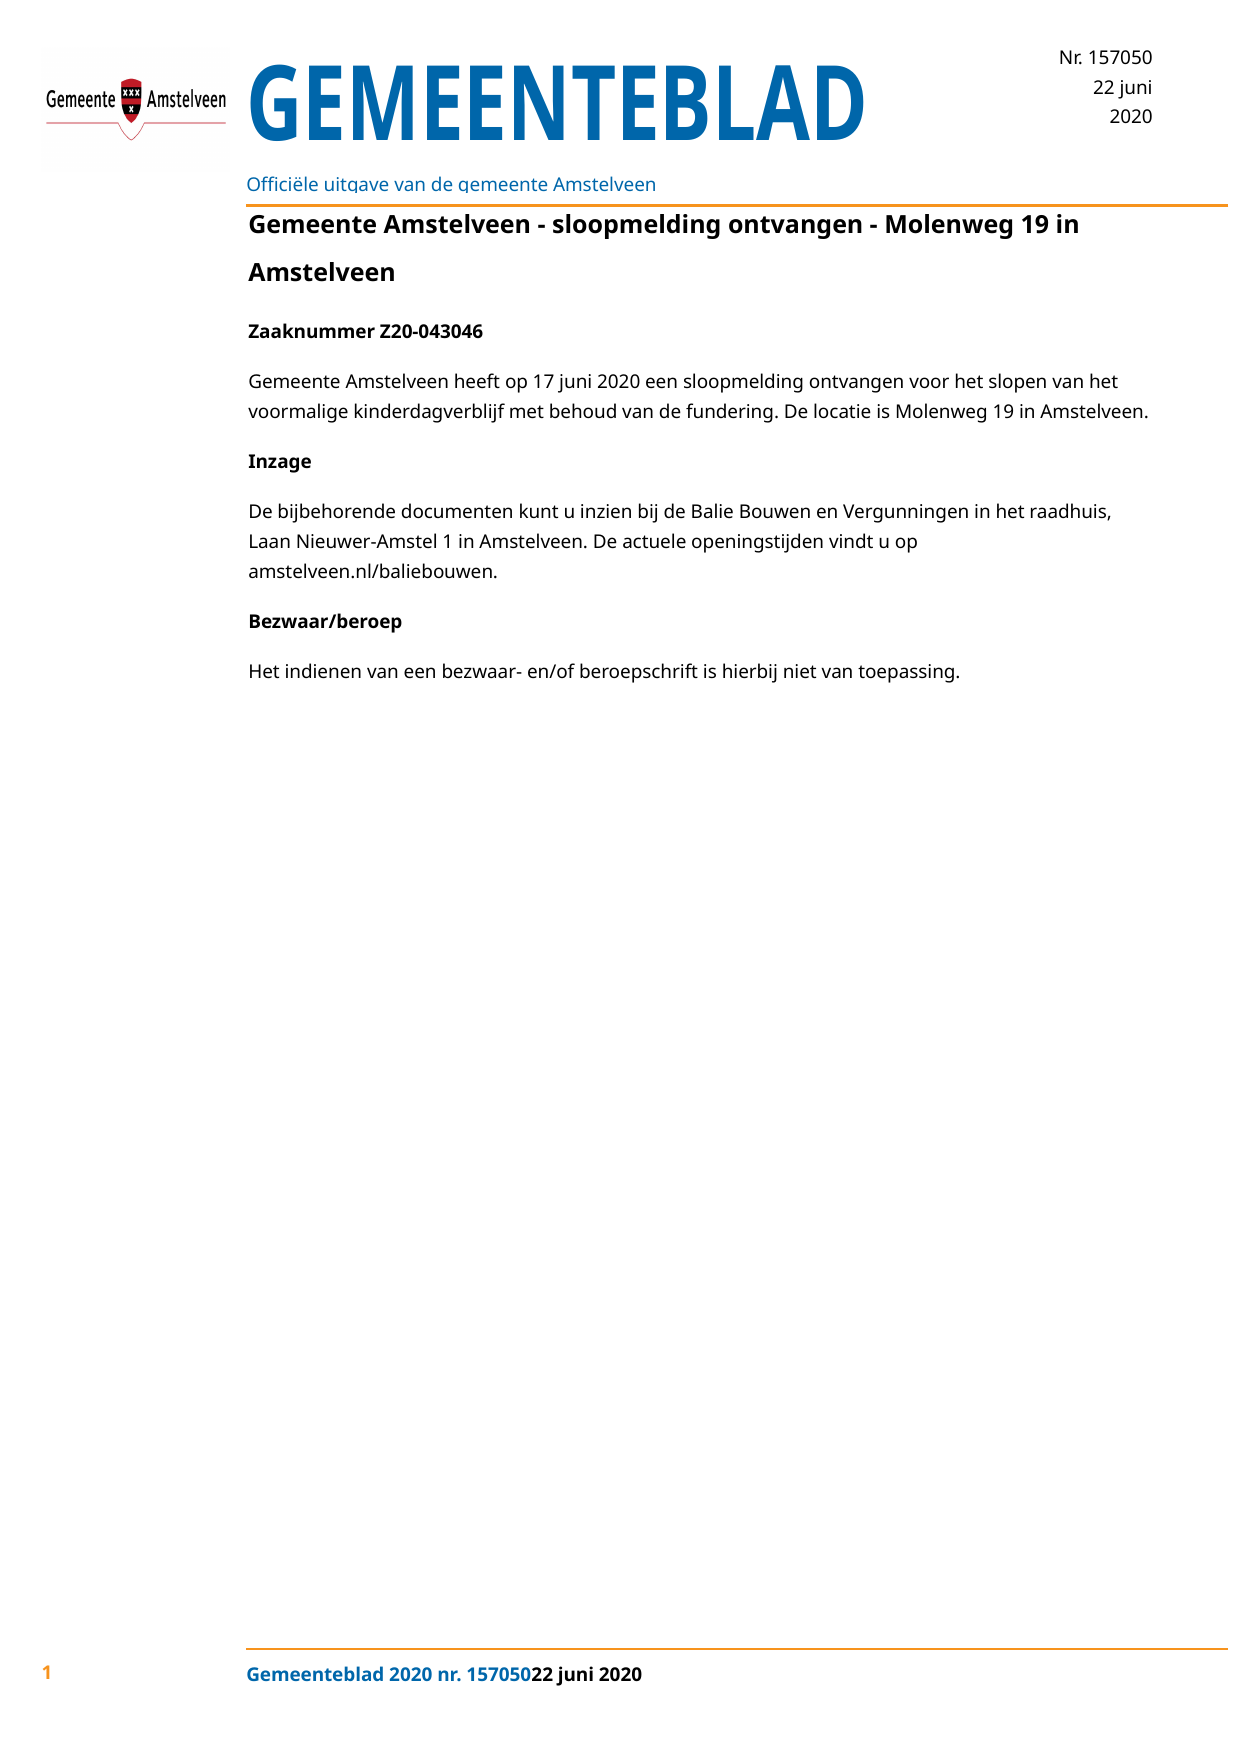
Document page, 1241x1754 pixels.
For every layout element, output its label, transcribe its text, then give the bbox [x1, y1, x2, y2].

text De bijbehorende documenten kunt u inzien bij de Balie Bouwen en Vergunningen in het raadhuis, Laan Nieuwer-Amstel 1 in Amstelveen. De actuele openingstijden vindt u op amstelveen.nl/baliebouwen. [248, 499, 1152, 584]
text Inzage [248, 448, 1152, 474]
text Zaaknummer Z20-043046 [248, 318, 1152, 344]
text Bezwaar/beroep [248, 608, 1152, 634]
text Gemeente Amstelveen - sloopmelding ontvangen - Molenweg 19 in Amstelveen [248, 207, 1152, 288]
picture [41, 47, 231, 172]
text Het indienen van een bezwaar- en/of beroepschrift is hierbij niet van toepassing. [248, 659, 1152, 684]
text Gemeente Amstelveen heeft op 17 juni 2020 een sloopmelding ontvangen voor het slopen van het voormalige kinderdagverblijf met behoud van de fundering. De locatie is Molenweg 19 in Amstelveen. [248, 368, 1152, 424]
